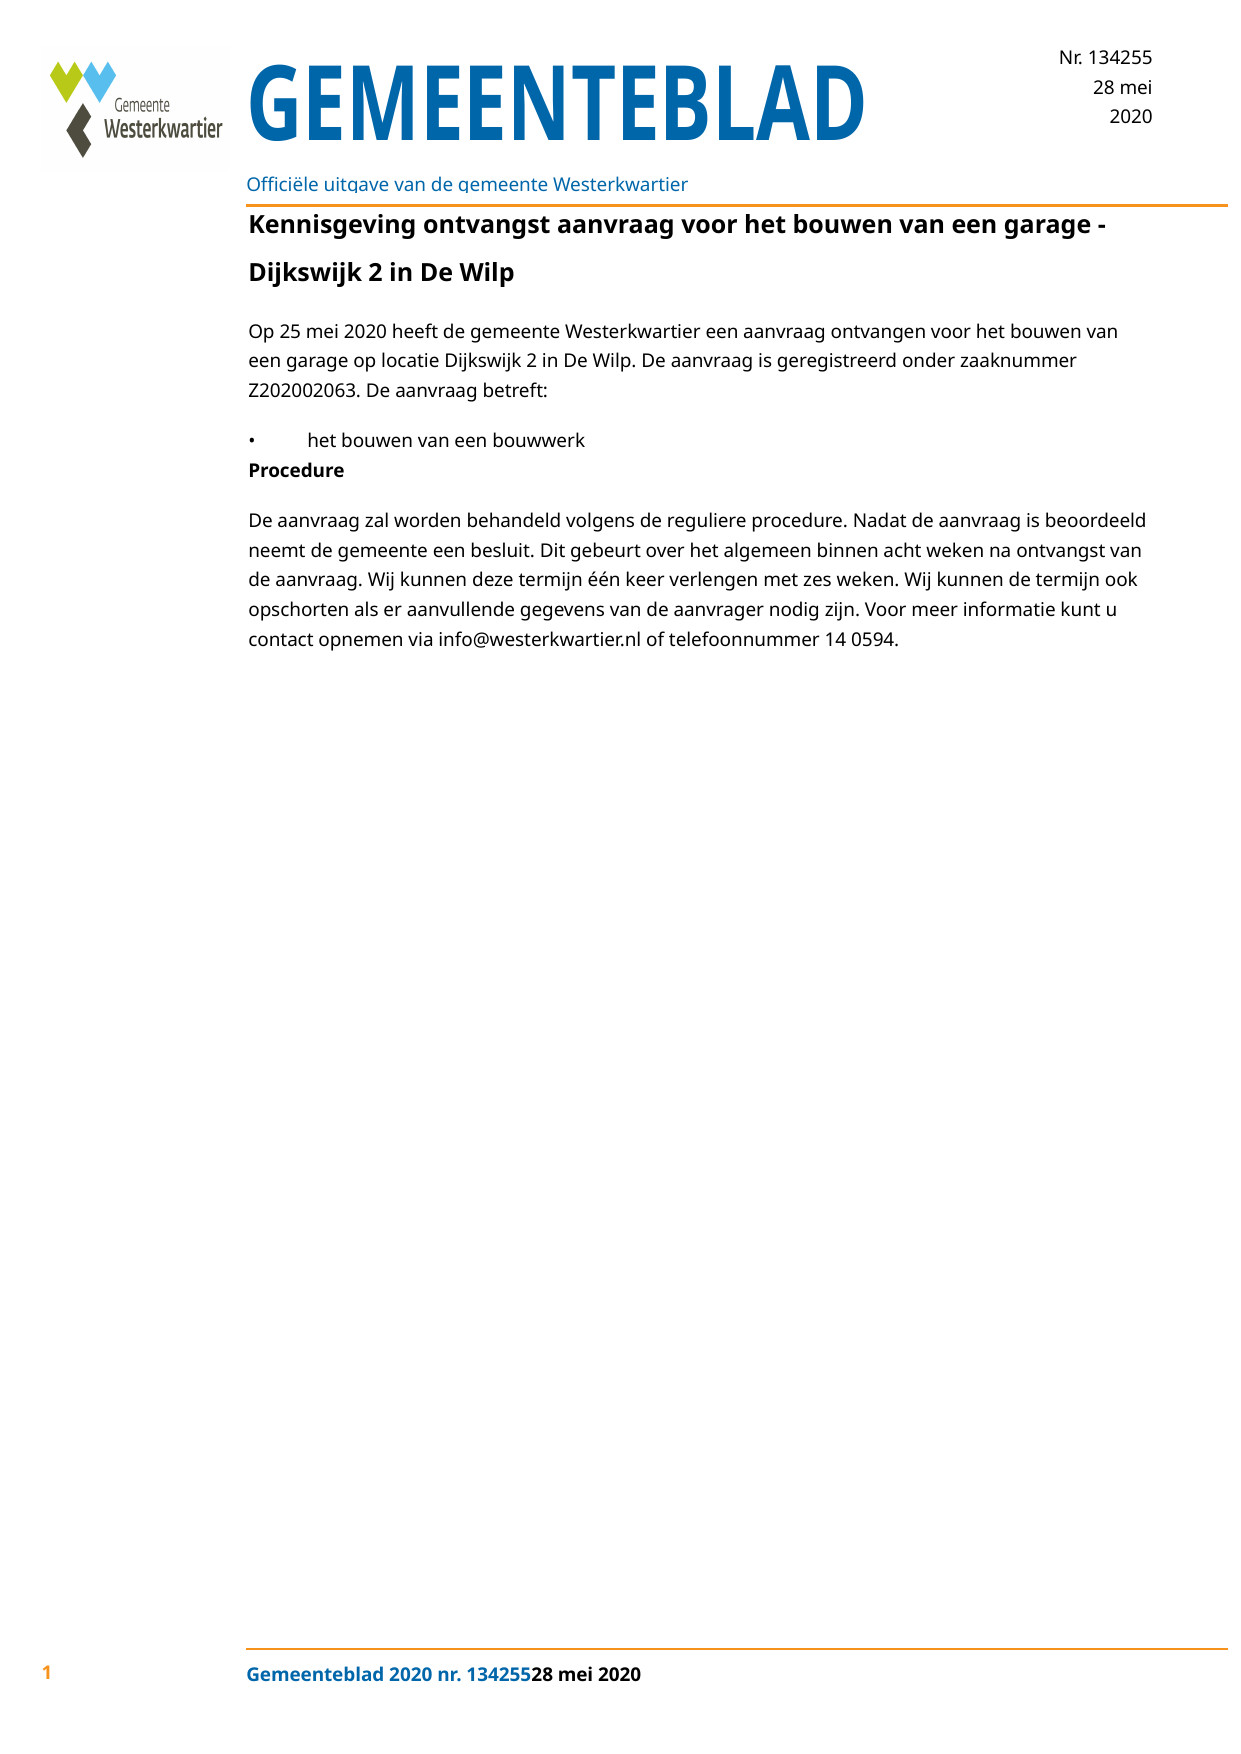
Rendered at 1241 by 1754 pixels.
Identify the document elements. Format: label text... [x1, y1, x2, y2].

text Kennisgeving ontvangst aanvraag voor het bouwen van een garage - Dijkswijk 2 in De Wilp [248, 207, 1152, 288]
list het bouwen van een bouwwerk [248, 427, 1152, 453]
text Op 25 mei 2020 heeft de gemeente Westerkwartier een aanvraag ontvangen voor het bouwen van een garage op locatie Dijkswijk 2 in De Wilp. De aanvraag is geregistreerd onder zaaknummer Z202002063. De aanvraag betreft: [248, 318, 1152, 403]
text Procedure [248, 457, 1152, 483]
picture [41, 47, 231, 172]
text De aanvraag zal worden behandeld volgens de reguliere procedure. Nadat de aanvraag is beoordeeld neemt de gemeente een besluit. Dit gebeurt over het algemeen binnen acht weken na ontvangst van de aanvraag. Wij kunnen deze termijn één keer verlengen met zes weken. Wij kunnen de termijn ook opschorten als er aanvullende gegevens van de aanvrager nodig zijn. Voor meer informatie kunt u contact opnemen via info@westerkwartier.nl of telefoonnummer 14 0594. [248, 507, 1152, 652]
